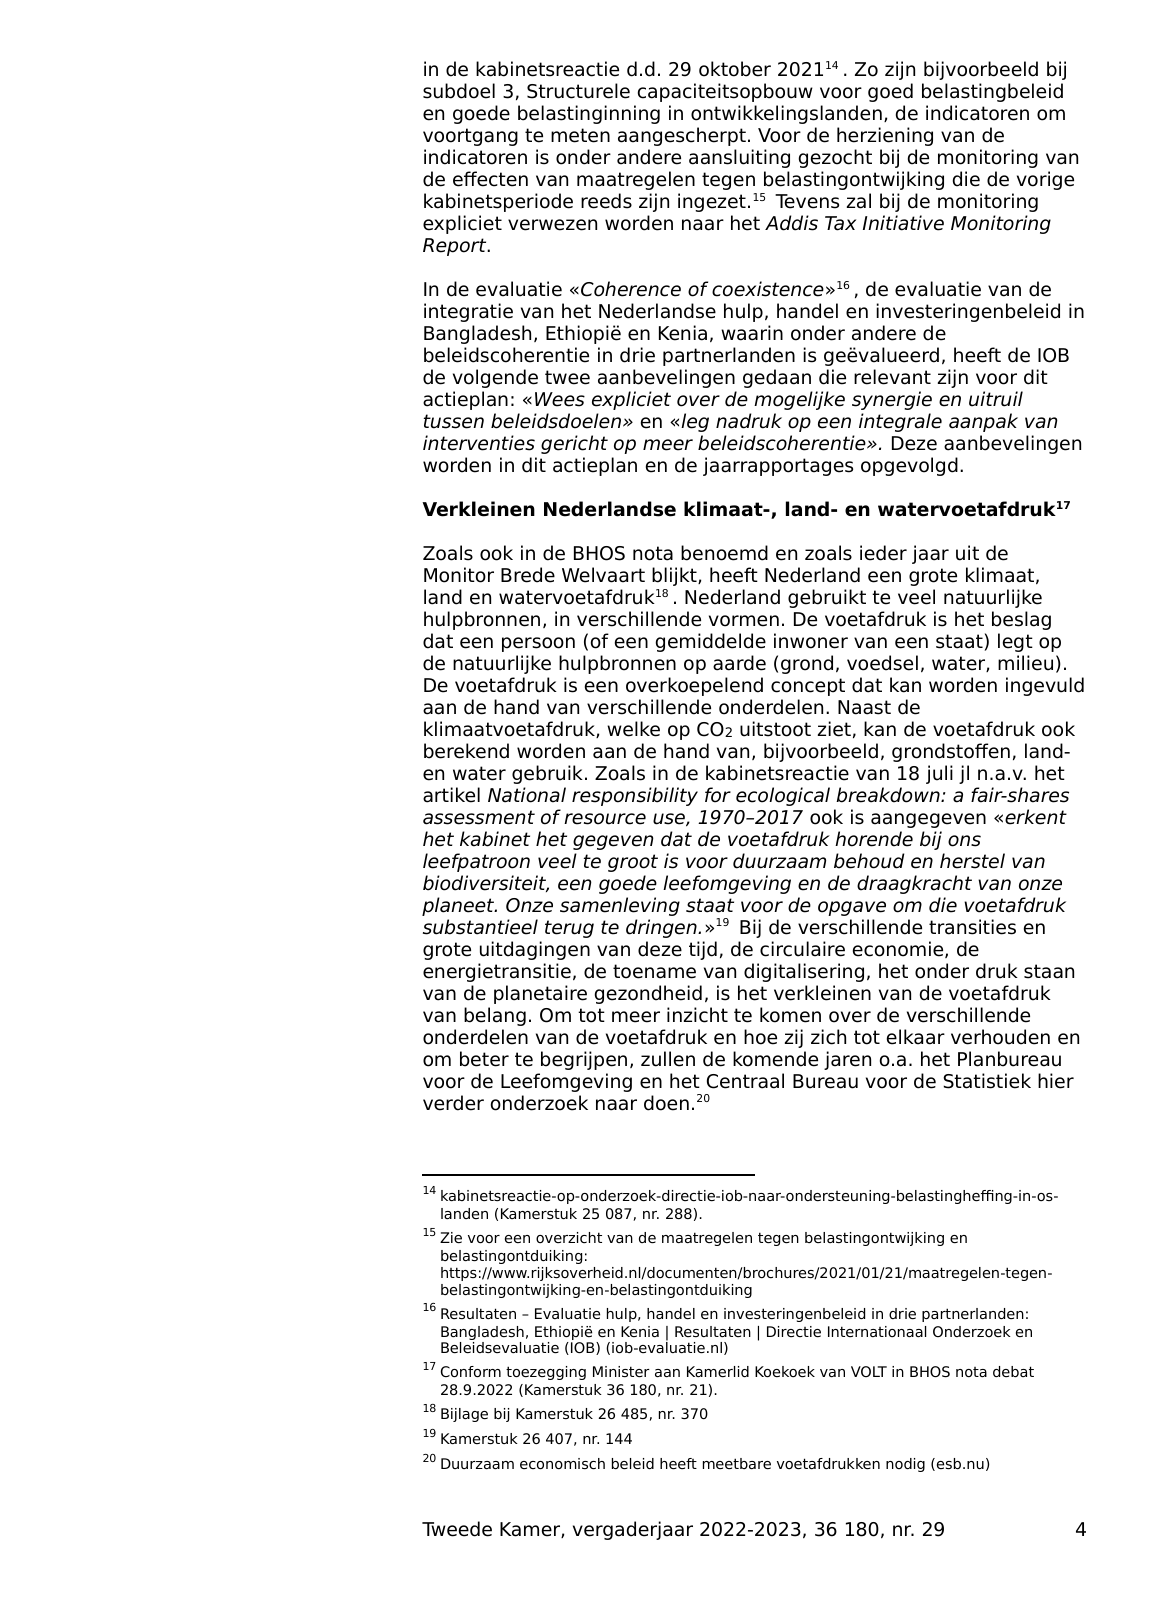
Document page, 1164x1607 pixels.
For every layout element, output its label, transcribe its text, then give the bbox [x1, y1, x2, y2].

text Conform toezegging Minister aan Kamerlid Koekoek van VOLT in BHOS nota debat 28.9.2022 (Kamerstuk 36 180, nr. 21). [422, 1360, 1087, 1399]
text in de kabinetsreactie d.d. 29 oktober 2021. Zo zijn bijvoorbeeld bij subdoel 3, Structurele capaciteitsopbouw voor goed belastingbeleid en goede belastinginning in ontwikkelingslanden, de indicatoren om voortgang te meten aangescherpt. Voor de herziening van de indicatoren is onder andere aansluiting gezocht bij de monitoring van de effecten van maatregelen tegen belastingontwijking die de vorige kabinetsperiode reeds zijn ingezet. Tevens zal bij de monitoring expliciet verwezen worden naar het Addis Tax Initiative Monitoring Report. [422, 59, 1087, 257]
text Zoals ook in de BHOS nota benoemd en zoals ieder jaar uit de Monitor Brede Welvaart blijkt, heeft Nederland een grote klimaat, land en watervoetafdruk. Nederland gebruikt te veel natuurlijke hulpbronnen, in verschillende vormen. De voetafdruk is het beslag dat een persoon (of een gemiddelde inwoner van een staat) legt op de natuurlijke hulpbronnen op aarde (grond, voedsel, water, milieu). De voetafdruk is een overkoepelend concept dat kan worden ingevuld aan de hand van verschillende onderdelen. Naast de klimaatvoetafdruk, welke op CO2 uitstoot ziet, kan de voetafdruk ook berekend worden aan de hand van, bijvoorbeeld, grondstoffen, land- en water gebruik. Zoals in de kabinetsreactie van 18 juli jl n.a.v. het artikel National responsibility for ecological breakdown: a fair-shares assessment of resource use, 1970–2017 ook is aangegeven «erkent het kabinet het gegeven dat de voetafdruk horende bij ons leefpatroon veel te groot is voor duurzaam behoud en herstel van biodiversiteit, een goede leefomgeving en de draagkracht van onze planeet. Onze samenleving staat voor de opgave om die voetafdruk substantieel terug te dringen.» Bij de verschillende transities en grote uitdagingen van deze tijd, de circulaire economie, de energietransitie, de toename van digitalisering, het onder druk staan van de planetaire gezondheid, is het verkleinen van de voetafdruk van belang. Om tot meer inzicht te komen over de verschillende onderdelen van de voetafdruk en hoe zij zich tot elkaar verhouden en om beter te begrijpen, zullen de komende jaren o.a. het Planbureau voor de Leefomgeving en het Centraal Bureau voor de Statistiek hier verder onderzoek naar doen. [422, 543, 1087, 1115]
text Bijlage bij Kamerstuk 26 485, nr. 370 [422, 1402, 1087, 1424]
text Resultaten – Evaluatie hulp, handel en investeringenbeleid in drie partnerlanden: Bangladesh, Ethiopië en Kenia | Resultaten | Directie Internationaal Onderzoek en Beleidsevaluatie (IOB) (iob-evaluatie.nl) [422, 1302, 1087, 1357]
text Duurzaam economisch beleid heeft meetbare voetafdrukken nodig (esb.nu) [422, 1452, 1087, 1474]
subtitle Verkleinen Nederlandse klimaat-, land- en watervoetafdruk [422, 499, 1087, 521]
text In de evaluatie «Coherence of coexistence», de evaluatie van de integratie van het Nederlandse hulp, handel en investeringenbeleid in Bangladesh, Ethiopië en Kenia, waarin onder andere de beleidscoherentie in drie partnerlanden is geëvalueerd, heeft de IOB de volgende twee aanbevelingen gedaan die relevant zijn voor dit actieplan: «Wees expliciet over de mogelijke synergie en uitruil tussen beleidsdoelen» en «leg nadruk op een integrale aanpak van interventies gericht op meer beleidscoherentie». Deze aanbevelingen worden in dit actieplan en de jaarrapportages opgevolgd. [422, 279, 1087, 477]
text kabinetsreactie-op-onderzoek-directie-iob-naar-ondersteuning-belastingheffing-in-os-landen (Kamerstuk 25 087, nr. 288). [422, 1184, 1087, 1223]
text Zie voor een overzicht van de maatregelen tegen belastingontwijking en belastingontduiking: https://www.rijksoverheid.nl/documenten/brochures/2021/01/21/maatregelen-tegen-belastingontwijking-en-belastingontduiking [422, 1226, 1087, 1299]
text Kamerstuk 26 407, nr. 144 [422, 1427, 1087, 1449]
